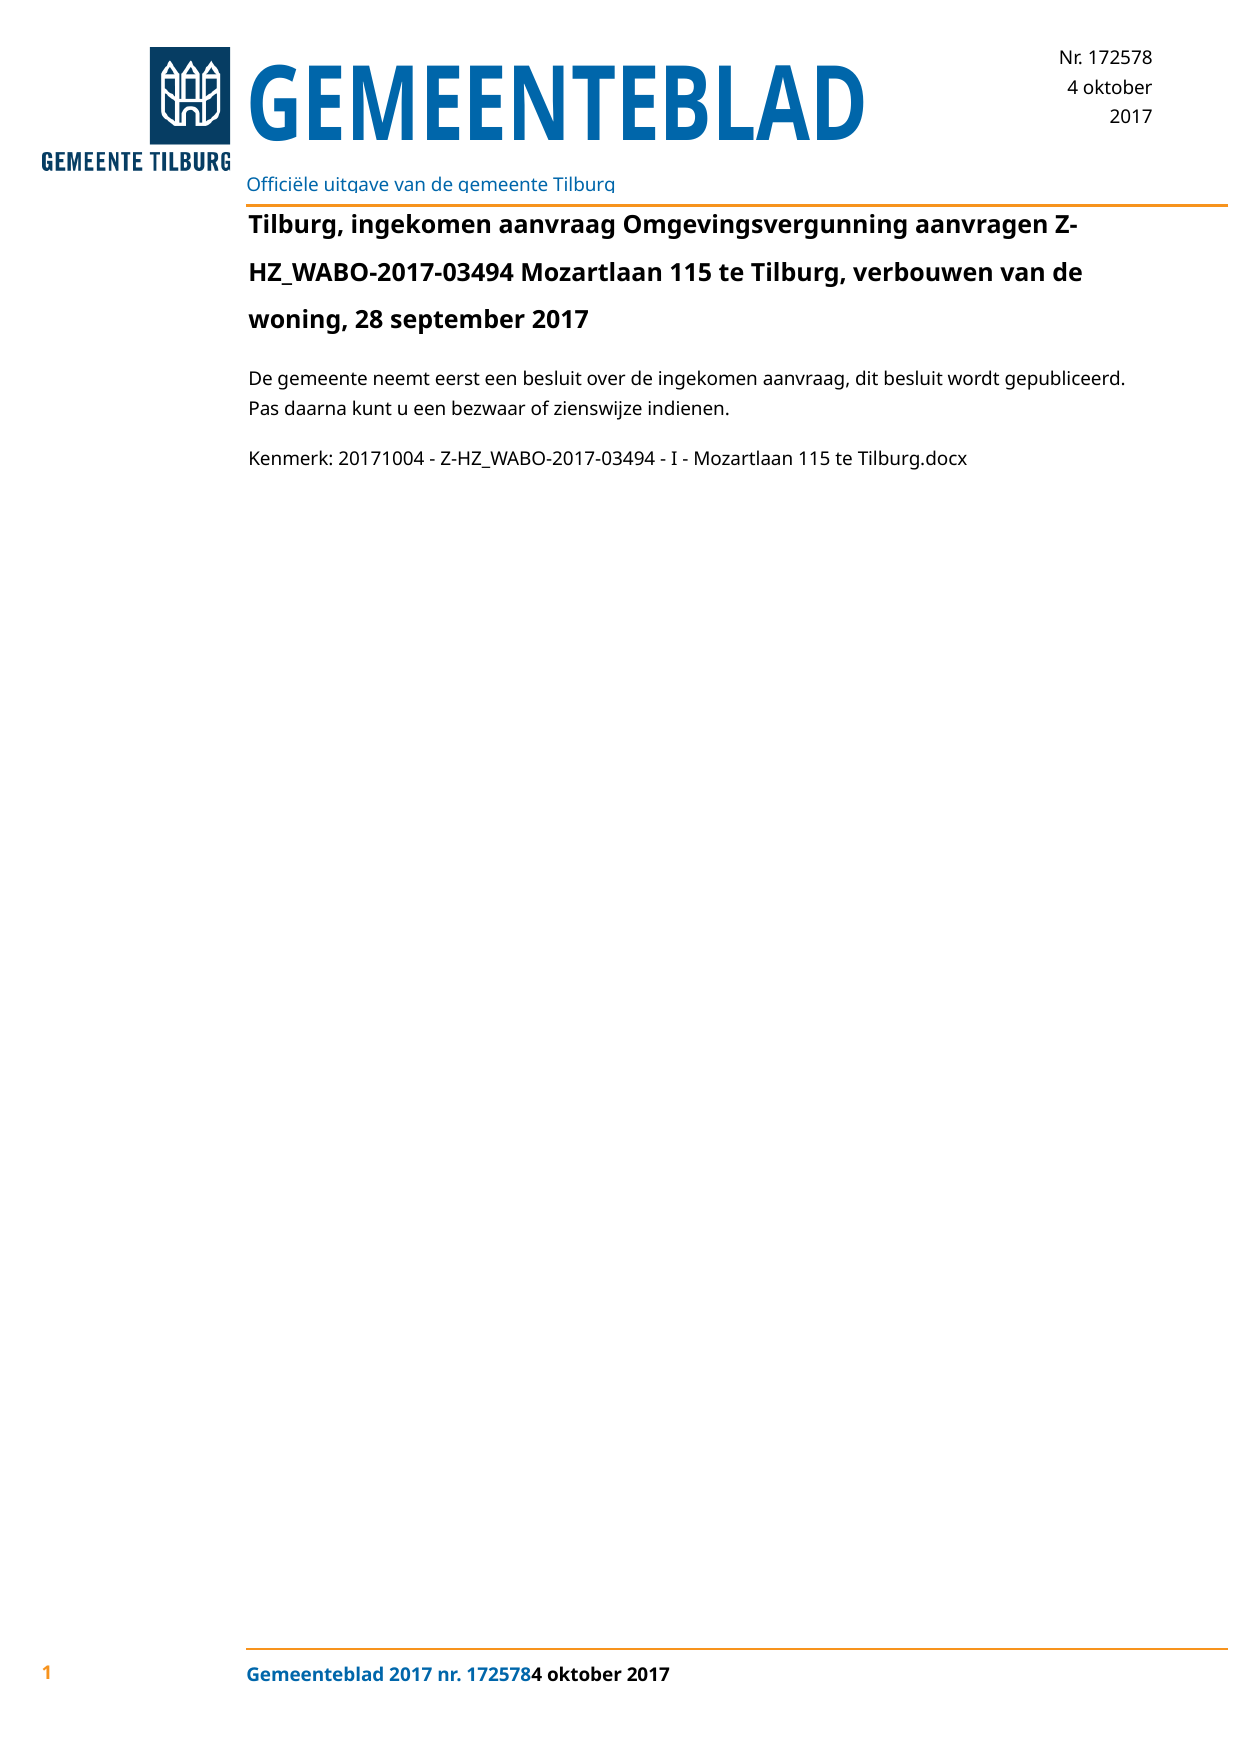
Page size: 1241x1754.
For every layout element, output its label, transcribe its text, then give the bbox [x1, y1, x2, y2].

text Kenmerk: 20171004 - Z-HZ_WABO-2017-03494 - I - Mozartlaan 115 te Tilburg.docx [248, 446, 1152, 471]
picture [41, 47, 231, 172]
text Tilburg, ingekomen aanvraag Omgevingsvergunning aanvragen Z-HZ_WABO-2017-03494 Mozartlaan 115 te Tilburg, verbouwen van de woning, 28 september 2017 [248, 207, 1152, 336]
text De gemeente neemt eerst een besluit over de ingekomen aanvraag, dit besluit wordt gepubliceerd. Pas daarna kunt u een bezwaar of zienswijze indienen. [248, 366, 1152, 421]
